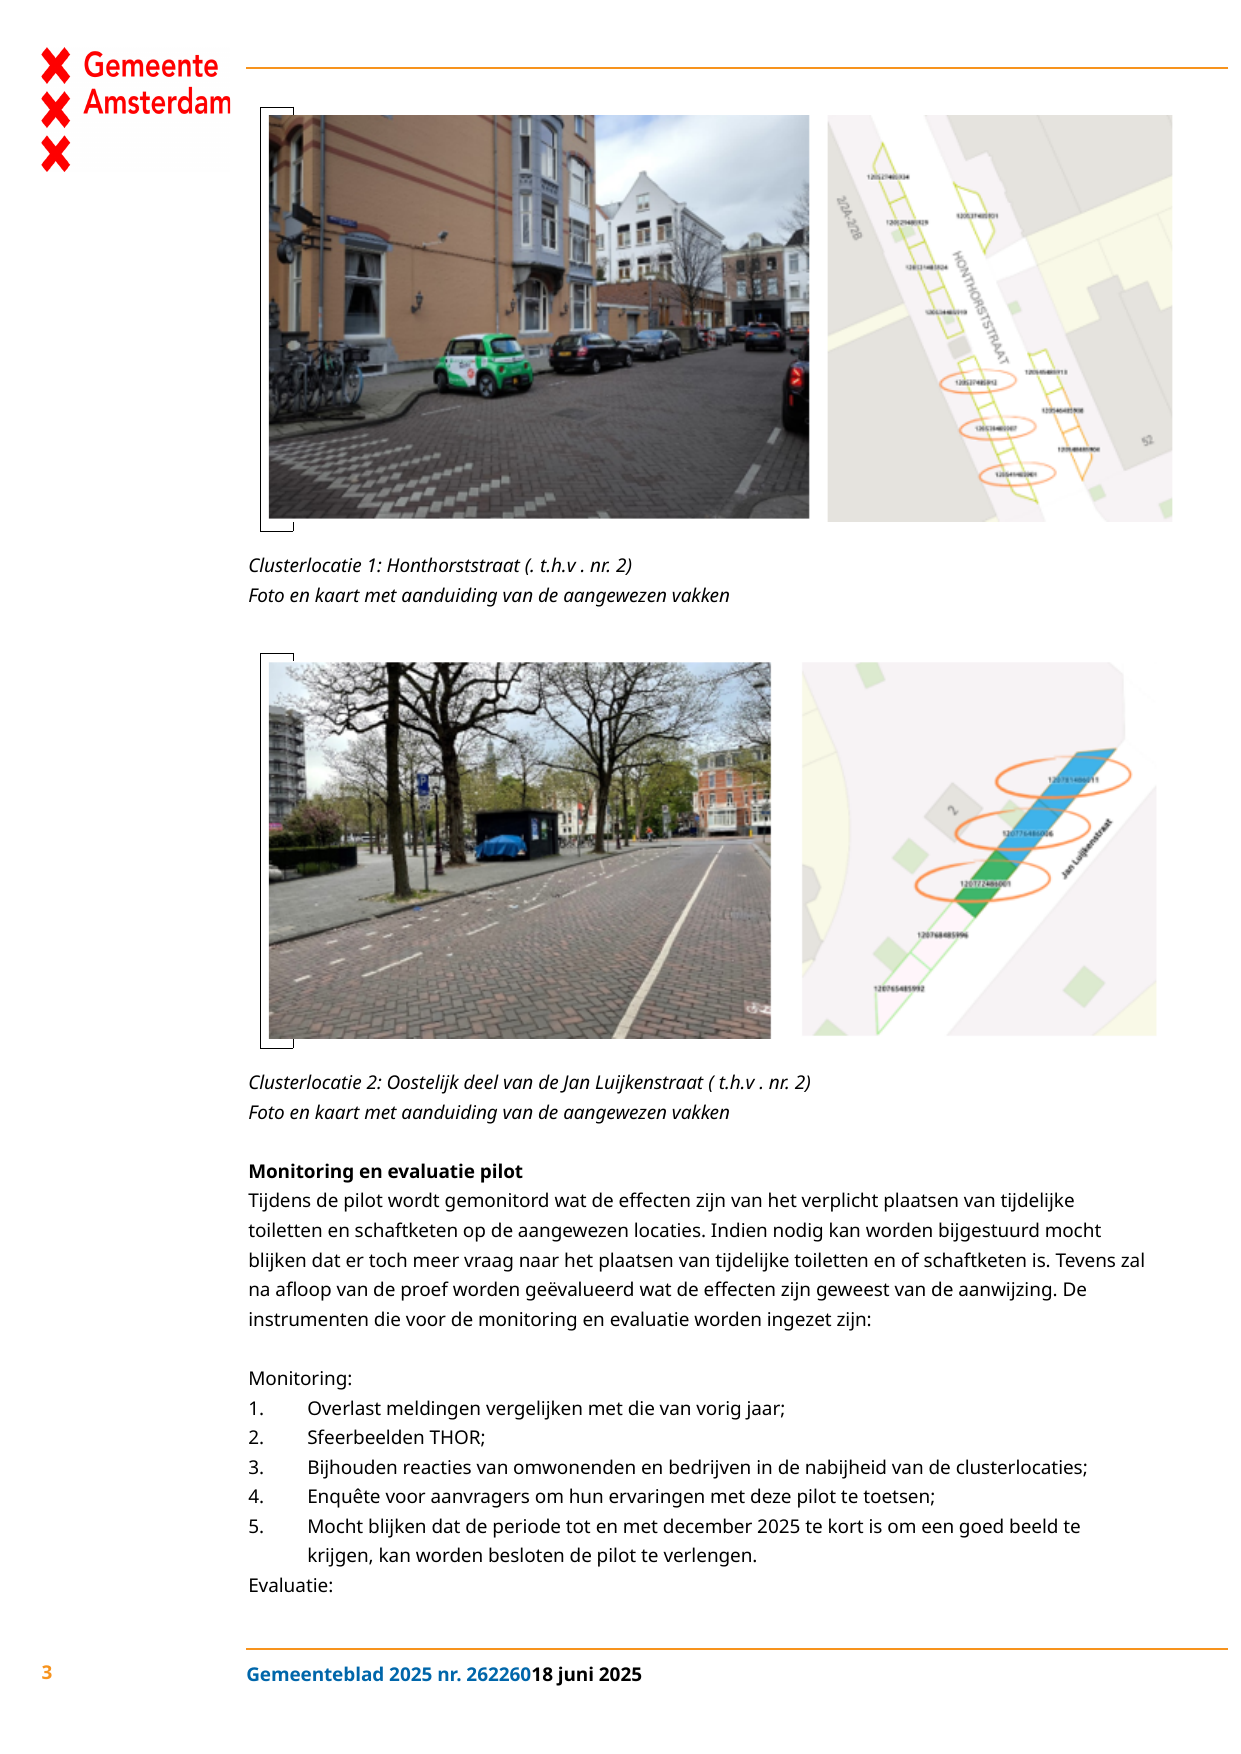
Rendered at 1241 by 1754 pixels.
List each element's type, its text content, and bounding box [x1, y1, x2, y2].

picture [41, 47, 231, 172]
text Foto en kaart met aanduiding van de aangewezen vakken [248, 582, 1152, 607]
text Foto en kaart met aanduiding van de aangewezen vakken [248, 1099, 1152, 1125]
list Sfeerbeelden THOR; [248, 1424, 1152, 1450]
picture [268, 661, 1173, 1039]
list Bijhouden reacties van omwonenden en bedrijven in de nabijheid van de clusterlocaties; [248, 1454, 1152, 1480]
text Monitoring: [248, 1365, 1152, 1391]
list Overlast meldingen vergelijken met die van vorig jaar; [248, 1395, 1152, 1421]
text Tijdens de pilot wordt gemonitord wat de effecten zijn van het verplicht plaatsen van tijdelijke toiletten en schaftketen op de aangewezen locaties. Indien nodig kan worden bijgestuurd mocht blijken dat er toch meer vraag naar het plaatsen van tijdelijke toiletten en of schaftketen is. Tevens zal na afloop van de proef worden geëvalueerd wat de effecten zijn geweest van de aanwijzing. De instrumenten die voor de monitoring en evaluatie worden ingezet zijn: [248, 1188, 1152, 1332]
text Clusterlocatie 2: Oostelijk deel van de Jan Luijkenstraat ( t.h.v . nr. 2) [248, 1069, 1152, 1095]
text Monitoring en evaluatie pilot [248, 1158, 1152, 1184]
list Mocht blijken dat de periode tot en met december 2025 te kort is om een goed beeld te krijgen, kan worden besloten de pilot te verlengen. [248, 1513, 1152, 1568]
text Clusterlocatie 1: Honthorststraat (. t.h.v . nr. 2) [248, 552, 1152, 578]
picture [268, 115, 1173, 522]
text Evaluatie: [248, 1572, 1152, 1598]
list Enquête voor aanvragers om hun ervaringen met deze pilot te toetsen; [248, 1483, 1152, 1509]
